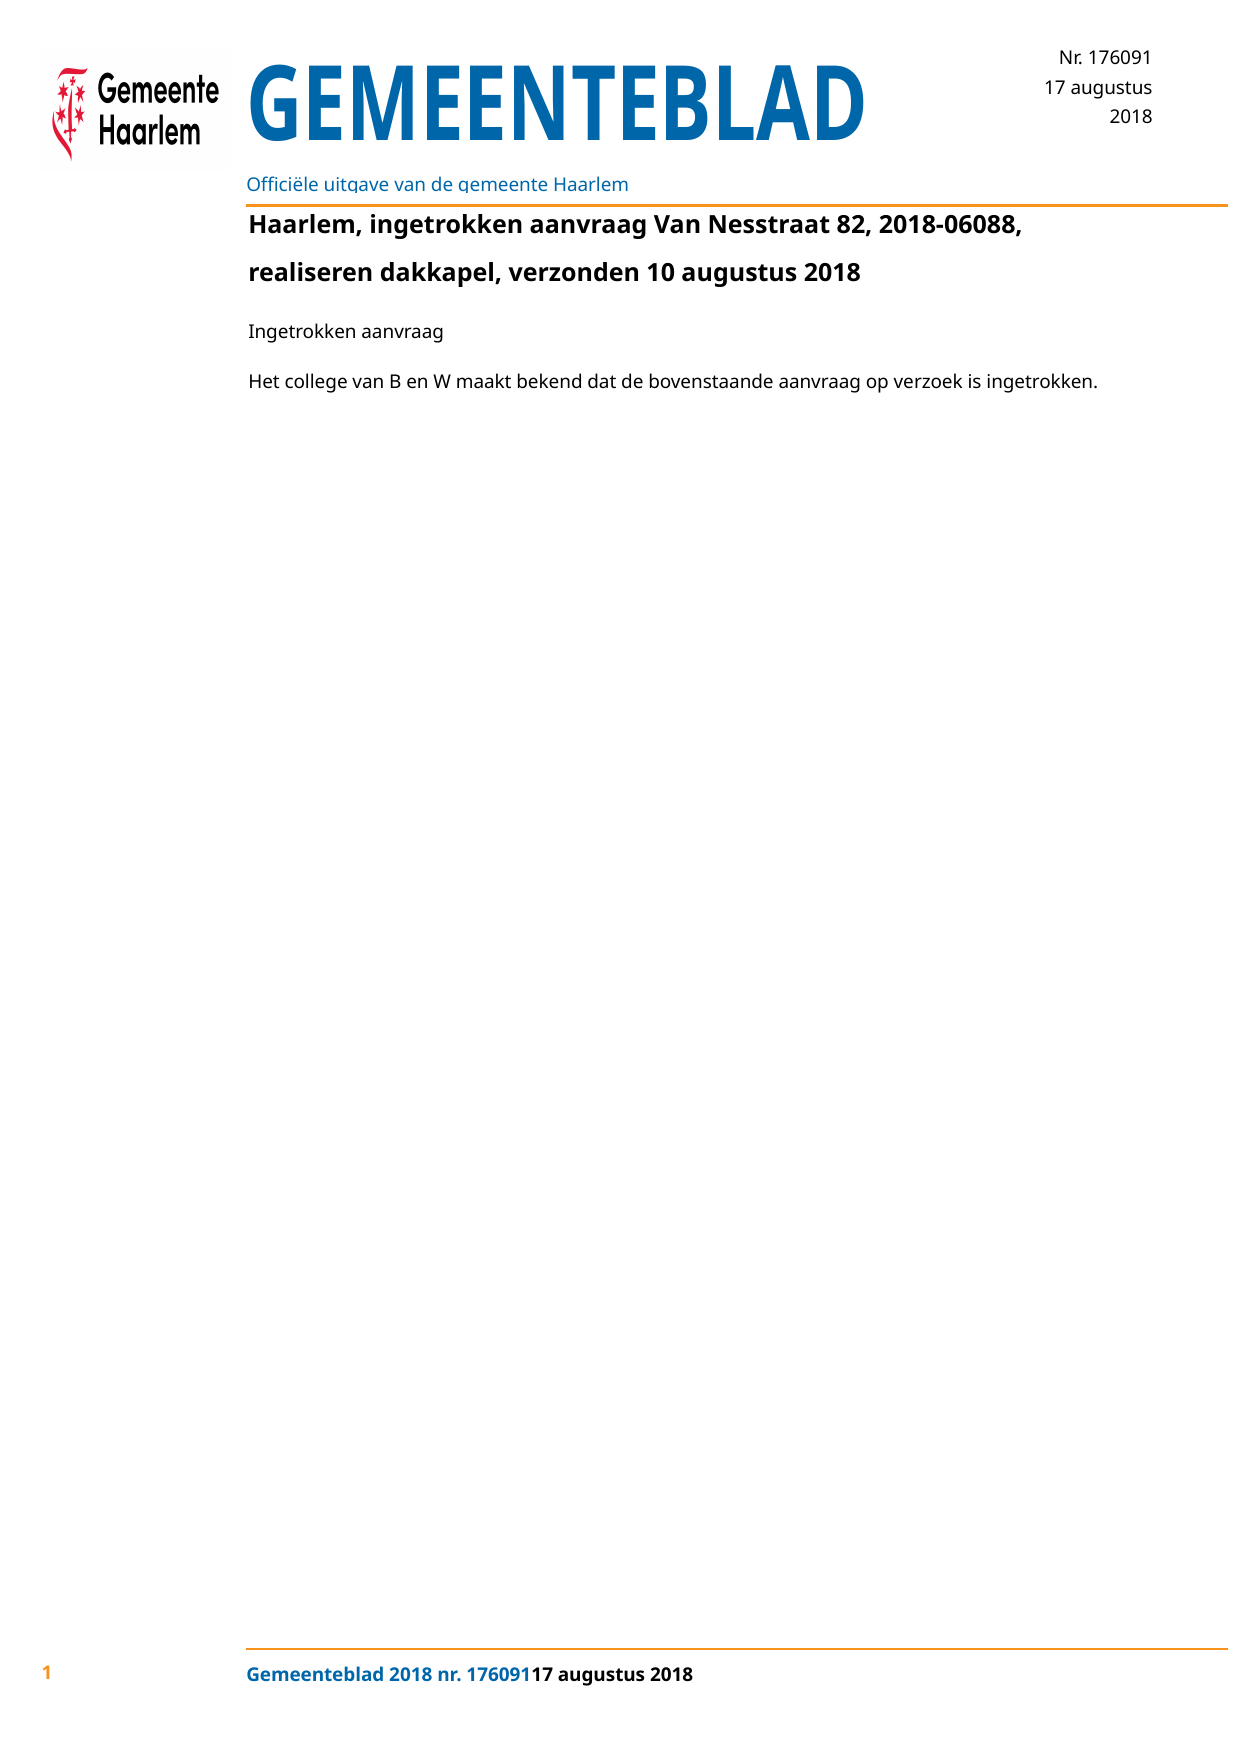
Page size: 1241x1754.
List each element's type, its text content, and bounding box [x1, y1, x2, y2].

text Haarlem, ingetrokken aanvraag Van Nesstraat 82, 2018-06088, realiseren dakkapel, verzonden 10 augustus 2018 [248, 207, 1152, 288]
picture [41, 47, 231, 172]
text Het college van B en W maakt bekend dat de bovenstaande aanvraag op verzoek is ingetrokken. [248, 368, 1152, 394]
text Ingetrokken aanvraag [248, 318, 1152, 344]
